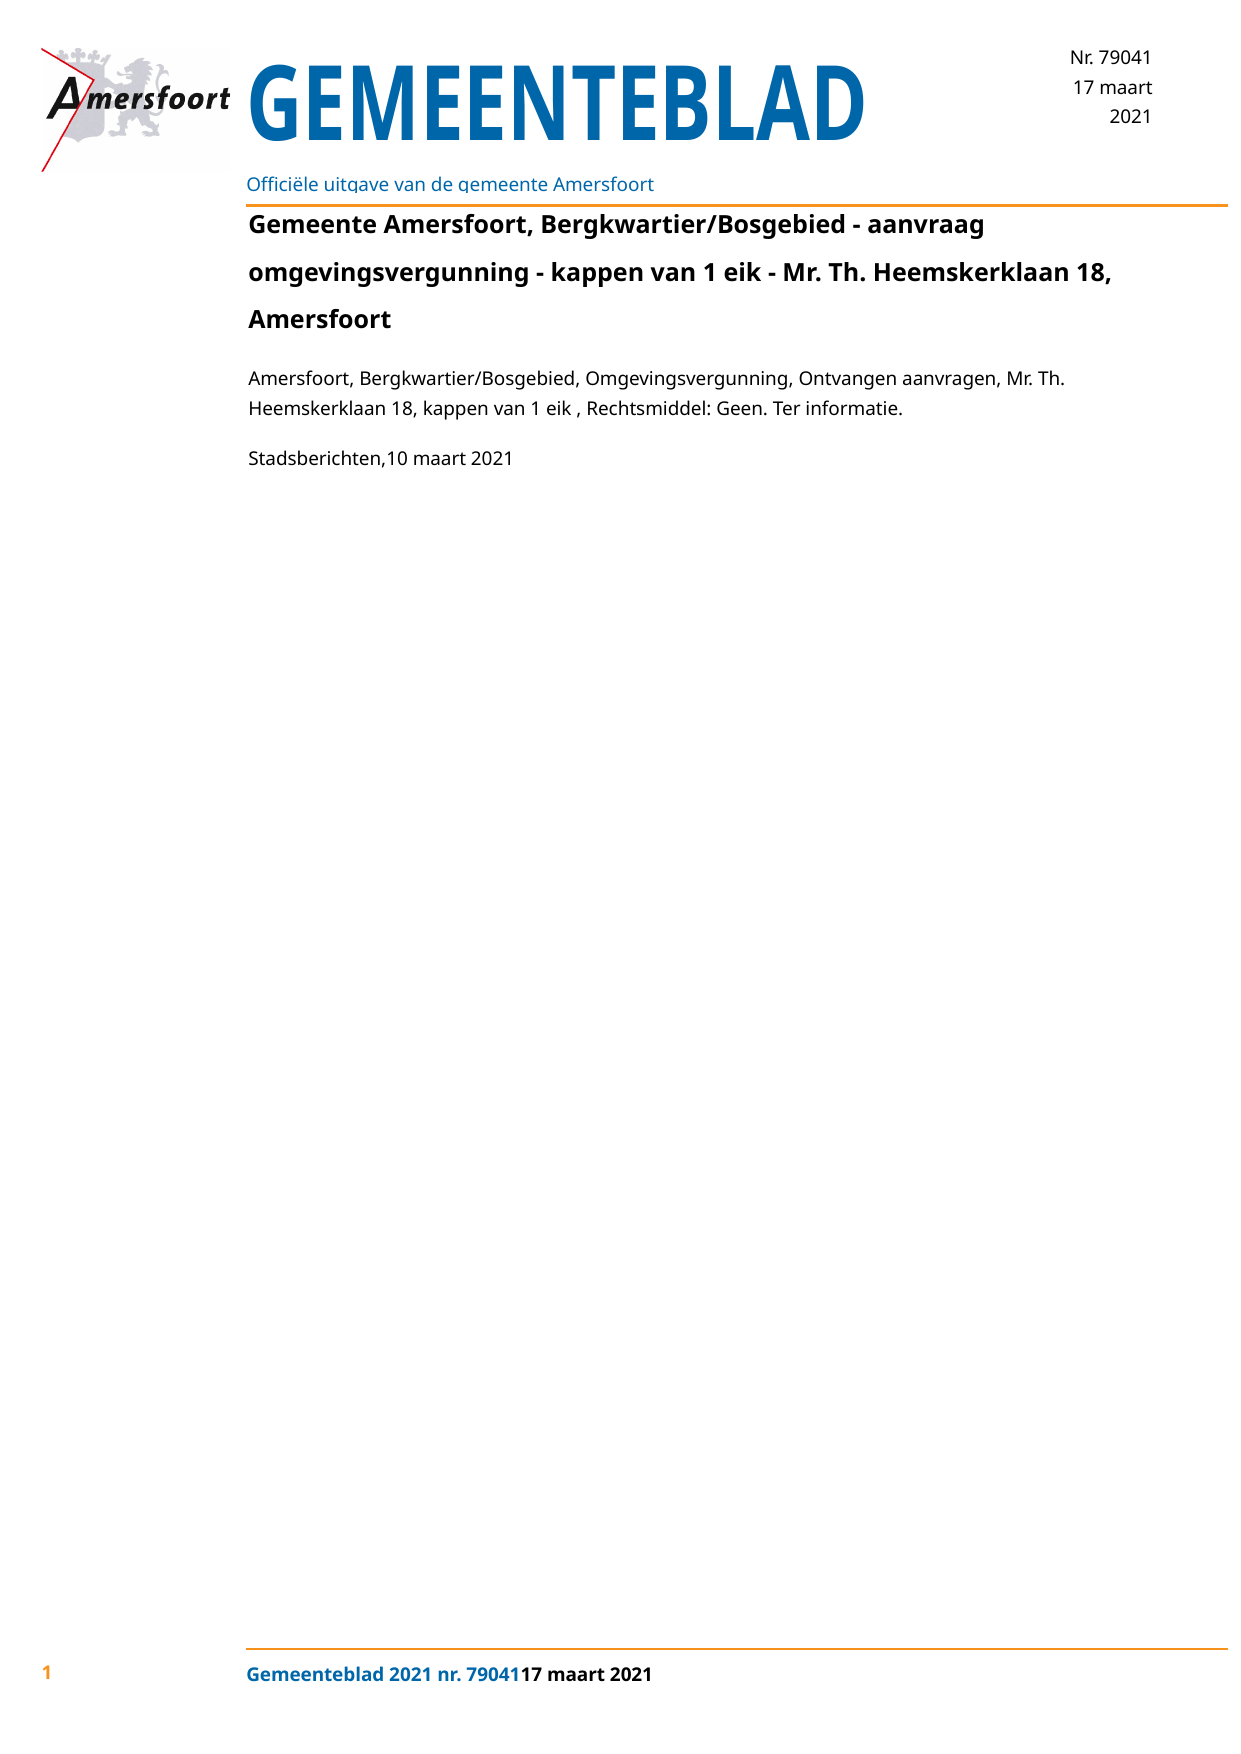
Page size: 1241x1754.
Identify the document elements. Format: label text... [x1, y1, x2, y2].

text Gemeente Amersfoort, Bergkwartier/Bosgebied - aanvraag omgevingsvergunning - kappen van 1 eik - Mr. Th. Heemskerklaan 18, Amersfoort [248, 207, 1152, 336]
picture [41, 47, 231, 172]
text Amersfoort, Bergkwartier/Bosgebied, Omgevingsvergunning, Ontvangen aanvragen, Mr. Th. Heemskerklaan 18, kappen van 1 eik , Rechtsmiddel: Geen. Ter informatie. [248, 366, 1152, 421]
text Stadsberichten,10 maart 2021 [248, 446, 1152, 471]
